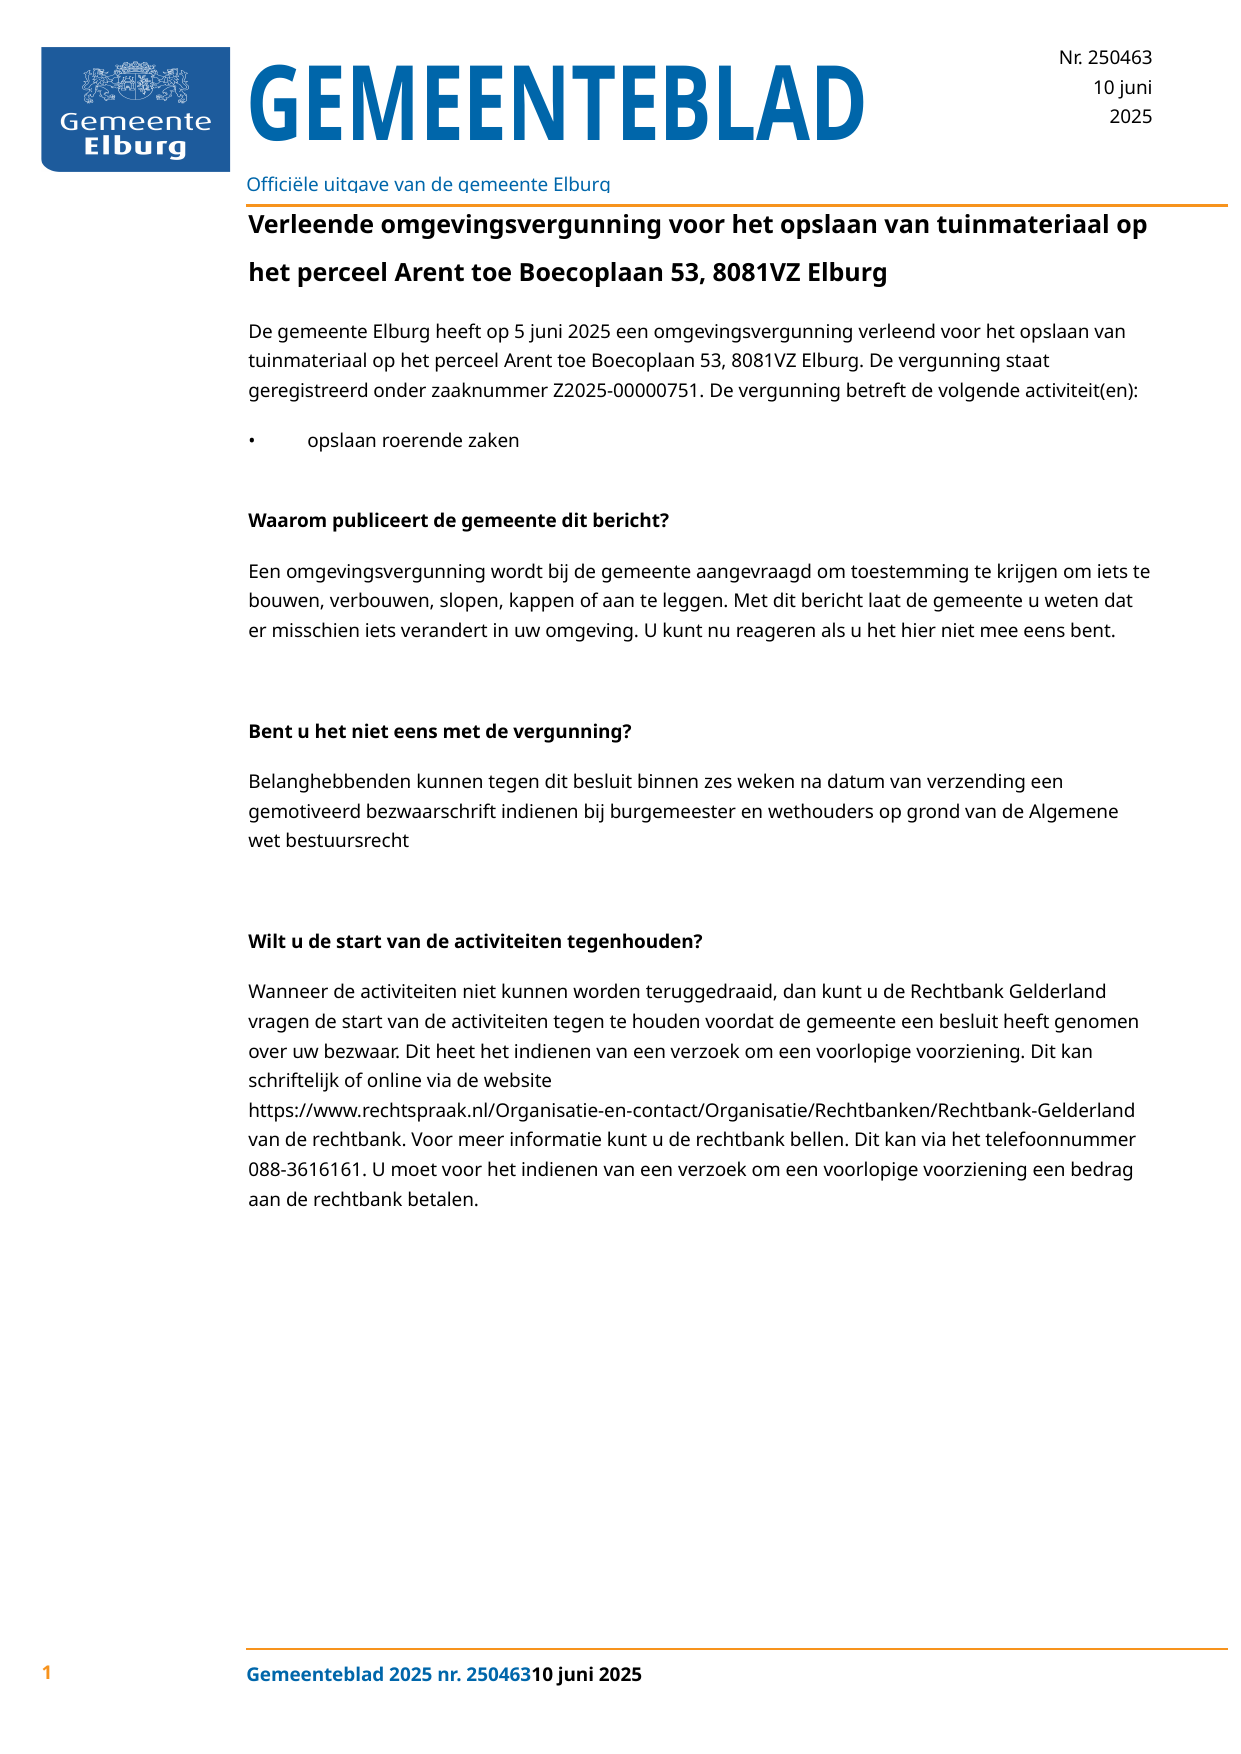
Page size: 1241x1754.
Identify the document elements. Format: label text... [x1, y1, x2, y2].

text Verleende omgevingsvergunning voor het opslaan van tuinmateriaal op het perceel Arent toe Boecoplaan 53, 8081VZ Elburg [248, 207, 1152, 288]
text Een omgevingsvergunning wordt bij de gemeente aangevraagd om toestemming te krijgen om iets te bouwen, verbouwen, slopen, kappen of aan te leggen. Met dit bericht laat de gemeente u weten dat er misschien iets verandert in uw omgeving. U kunt nu reageren als u het hier niet mee eens bent. [248, 558, 1152, 643]
text De gemeente Elburg heeft op 5 juni 2025 een omgevingsvergunning verleend voor het opslaan van tuinmateriaal op het perceel Arent toe Boecoplaan 53, 8081VZ Elburg. De vergunning staat geregistreerd onder zaaknummer Z2025-00000751. De vergunning betreft de volgende activiteit(en): [248, 318, 1152, 403]
list opslaan roerende zaken [248, 427, 1152, 453]
text Wanneer de activiteiten niet kunnen worden teruggedraaid, dan kunt u de Rechtbank Gelderland vragen de start van de activiteiten tegen te houden voordat de gemeente een besluit heeft genomen over uw bezwaar. Dit heet het indienen van een verzoek om een voorlopige voorziening. Dit kan schriftelijk of online via de website https://www.rechtspraak.nl/Organisatie-en-contact/Organisatie/Rechtbanken/Rechtbank-Gelderland van de rechtbank. Voor meer informatie kunt u de rechtbank bellen. Dit kan via het telefoonnummer 088-3616161. U moet voor het indienen van een verzoek om een voorlopige voorziening een bedrag aan de rechtbank betalen. [248, 979, 1152, 1212]
text Belanghebbenden kunnen tegen dit besluit binnen zes weken na datum van verzending een gemotiveerd bezwaarschrift indienen bij burgemeester en wethouders op grond van de Algemene wet bestuursrecht [248, 768, 1152, 853]
picture [41, 47, 231, 172]
text Bent u het niet eens met de vergunning? [248, 718, 1152, 744]
text Waarom publiceert de gemeente dit bericht? [248, 507, 1152, 533]
text Wilt u de start van de activiteiten tegenhouden? [248, 928, 1152, 954]
